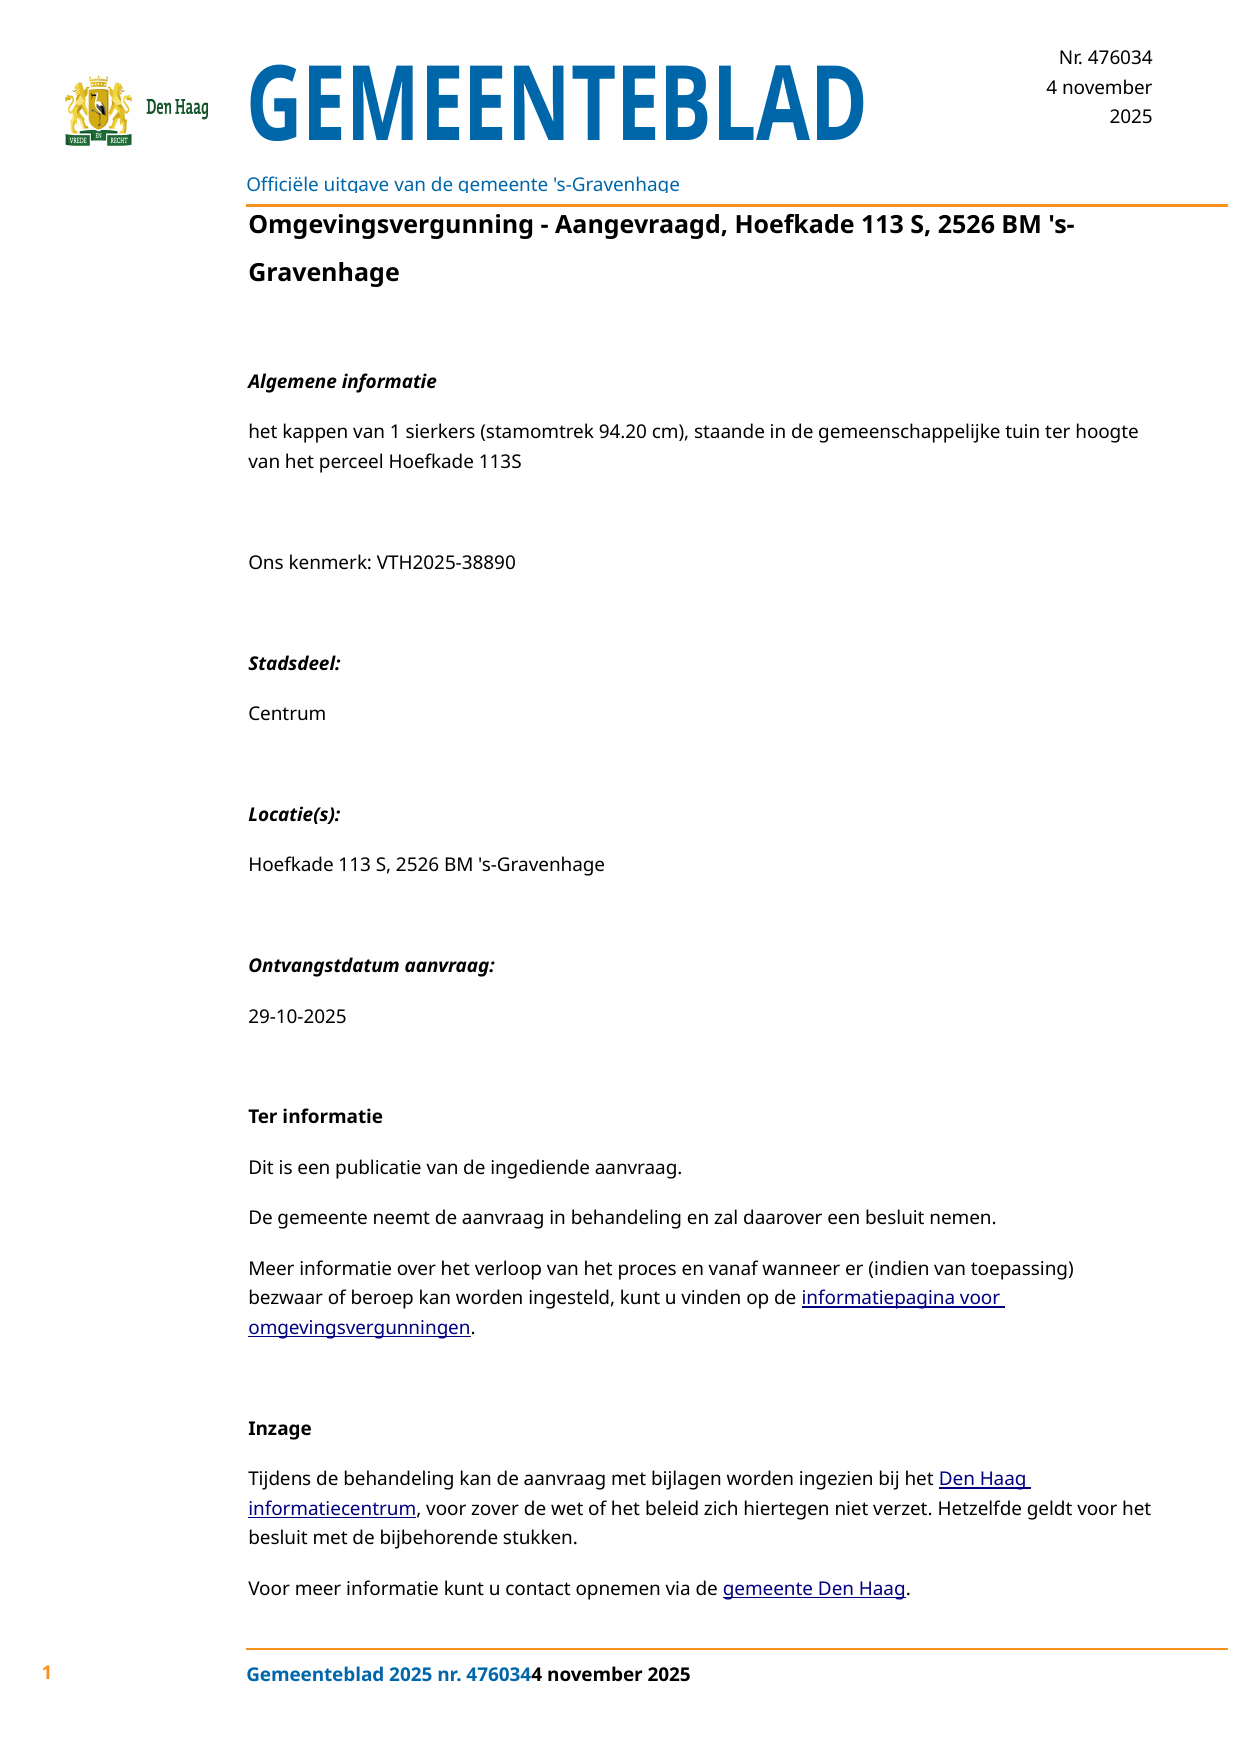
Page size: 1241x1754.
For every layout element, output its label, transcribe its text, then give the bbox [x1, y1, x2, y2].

text Centrum [248, 700, 1152, 726]
text Meer informatie over het verloop van het proces en vanaf wanneer er (indien van toepassing) bezwaar of beroep kan worden ingesteld, kunt u vinden op de informatiepagina voor omgevingsvergunningen. [248, 1255, 1152, 1340]
text Ter informatie [248, 1104, 1152, 1129]
text het kappen van 1 sierkers (stamomtrek 94.20 cm), staande in de gemeenschappelijke tuin ter hoogte van het perceel Hoefkade 113S [248, 419, 1152, 474]
picture [41, 47, 231, 172]
text Omgevingsvergunning - Aangevraagd, Hoefkade 113 S, 2526 BM 's-Gravenhage [248, 207, 1152, 288]
text De gemeente neemt de aanvraag in behandeling en zal daarover een besluit nemen. [248, 1204, 1152, 1230]
text Dit is een publicatie van de ingediende aanvraag. [248, 1154, 1152, 1180]
text Tijdens de behandeling kan de aanvraag met bijlagen worden ingezien bij het Den Haag informatiecentrum, voor zover de wet of het beleid zich hiertegen niet verzet. Hetzelfde geldt voor het besluit met de bijbehorende stukken. [248, 1465, 1152, 1550]
text Hoefkade 113 S, 2526 BM 's-Gravenhage [248, 852, 1152, 877]
text Algemene informatie [248, 368, 1152, 394]
text 29-10-2025 [248, 1003, 1152, 1029]
text Locatie(s): [248, 801, 1152, 827]
text Voor meer informatie kunt u contact opnemen via de gemeente Den Haag. [248, 1575, 1152, 1601]
text Inzage [248, 1415, 1152, 1441]
text Ontvangstdatum aanvraag: [248, 952, 1152, 978]
text Stadsdeel: [248, 650, 1152, 676]
text Ons kenmerk: VTH2025-38890 [248, 549, 1152, 575]
